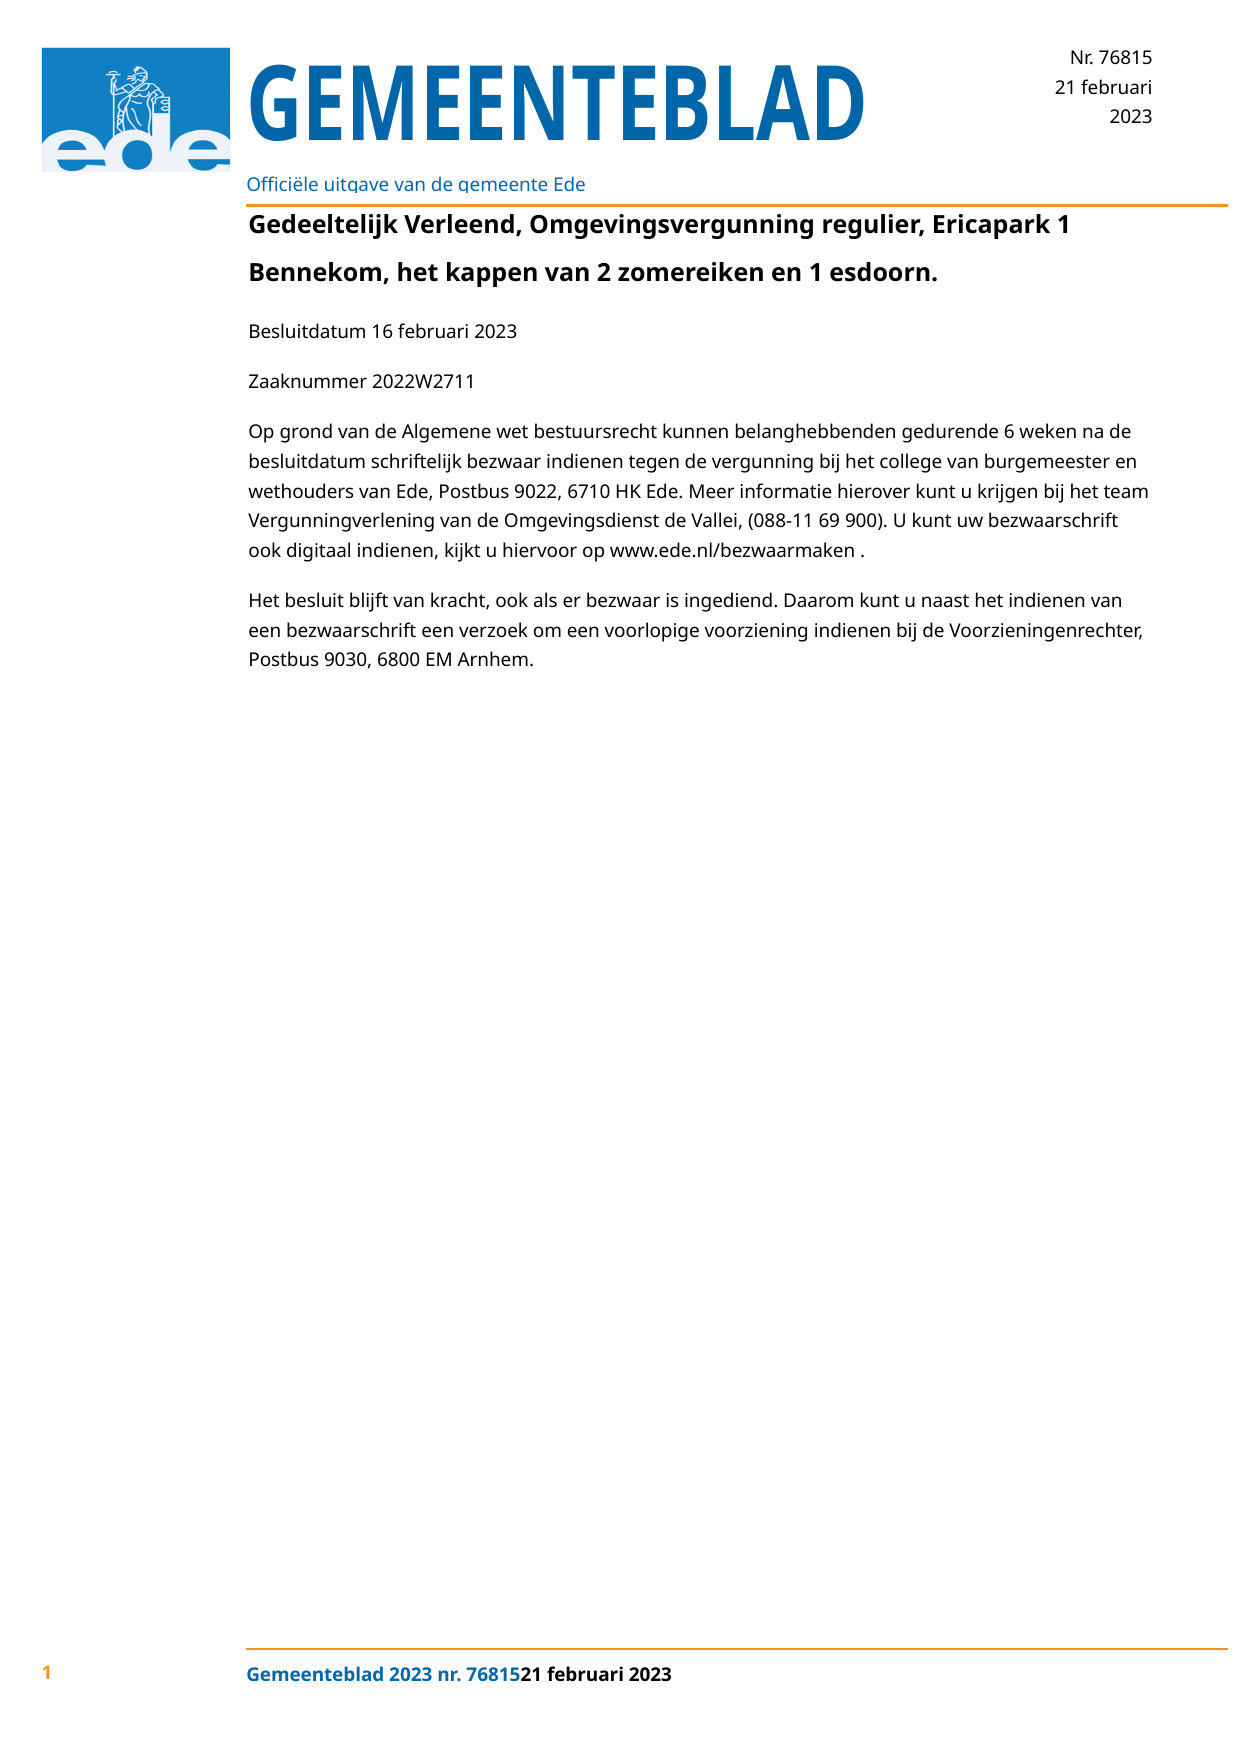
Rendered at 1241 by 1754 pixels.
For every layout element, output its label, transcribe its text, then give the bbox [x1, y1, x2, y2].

picture [41, 47, 231, 172]
text Besluitdatum 16 februari 2023 [248, 318, 1152, 344]
text Gedeeltelijk Verleend, Omgevingsvergunning regulier, Ericapark 1 Bennekom, het kappen van 2 zomereiken en 1 esdoorn. [248, 207, 1152, 288]
text Op grond van de Algemene wet bestuursrecht kunnen belanghebbenden gedurende 6 weken na de besluitdatum schriftelijk bezwaar indienen tegen de vergunning bij het college van burgemeester en wethouders van Ede, Postbus 9022, 6710 HK Ede. Meer informatie hierover kunt u krijgen bij het team Vergunningverlening van de Omgevingsdienst de Vallei, (088-11 69 900). U kunt uw bezwaarschrift ook digitaal indienen, kijkt u hiervoor op www.ede.nl/bezwaarmaken . [248, 419, 1152, 563]
text Zaaknummer 2022W2711 [248, 368, 1152, 394]
text Het besluit blijft van kracht, ook als er bezwaar is ingediend. Daarom kunt u naast het indienen van een bezwaarschrift een verzoek om een voorlopige voorziening indienen bij de Voorzieningenrechter, Postbus 9030, 6800 EM Arnhem. [248, 587, 1152, 672]
